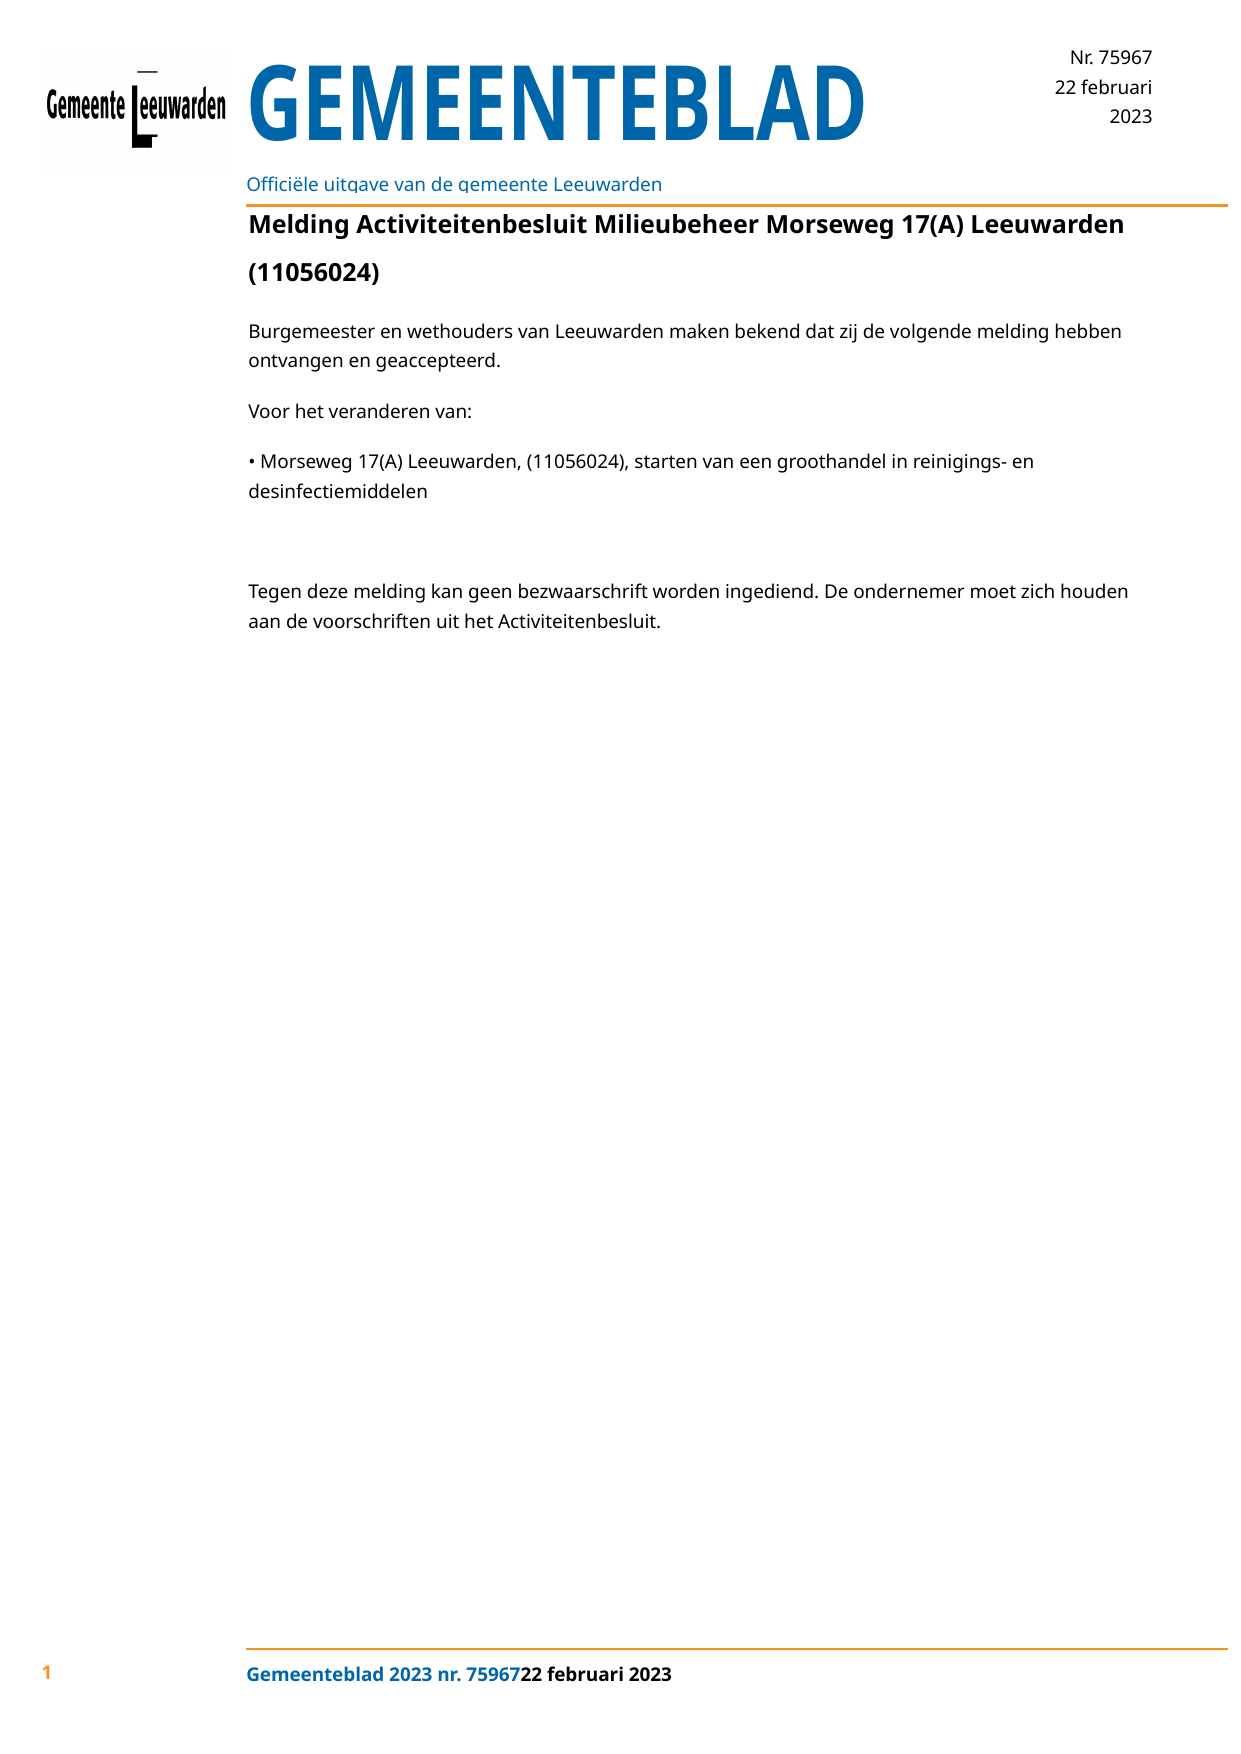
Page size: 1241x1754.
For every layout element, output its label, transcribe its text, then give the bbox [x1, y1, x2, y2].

text Burgemeester en wethouders van Leeuwarden maken bekend dat zij de volgende melding hebben ontvangen en geaccepteerd. [248, 318, 1152, 373]
text • Morseweg 17(A) Leeuwarden, (11056024), starten van een groothandel in reinigings- en desinfectiemiddelen [248, 448, 1152, 504]
text Tegen deze melding kan geen bezwaarschrift worden ingediend. De ondernemer moet zich houden aan de voorschriften uit het Activiteitenbesluit. [248, 579, 1152, 634]
text Voor het veranderen van: [248, 398, 1152, 424]
text Melding Activiteitenbesluit Milieubeheer Morseweg 17(A) Leeuwarden (11056024) [248, 207, 1152, 288]
picture [41, 47, 231, 172]
